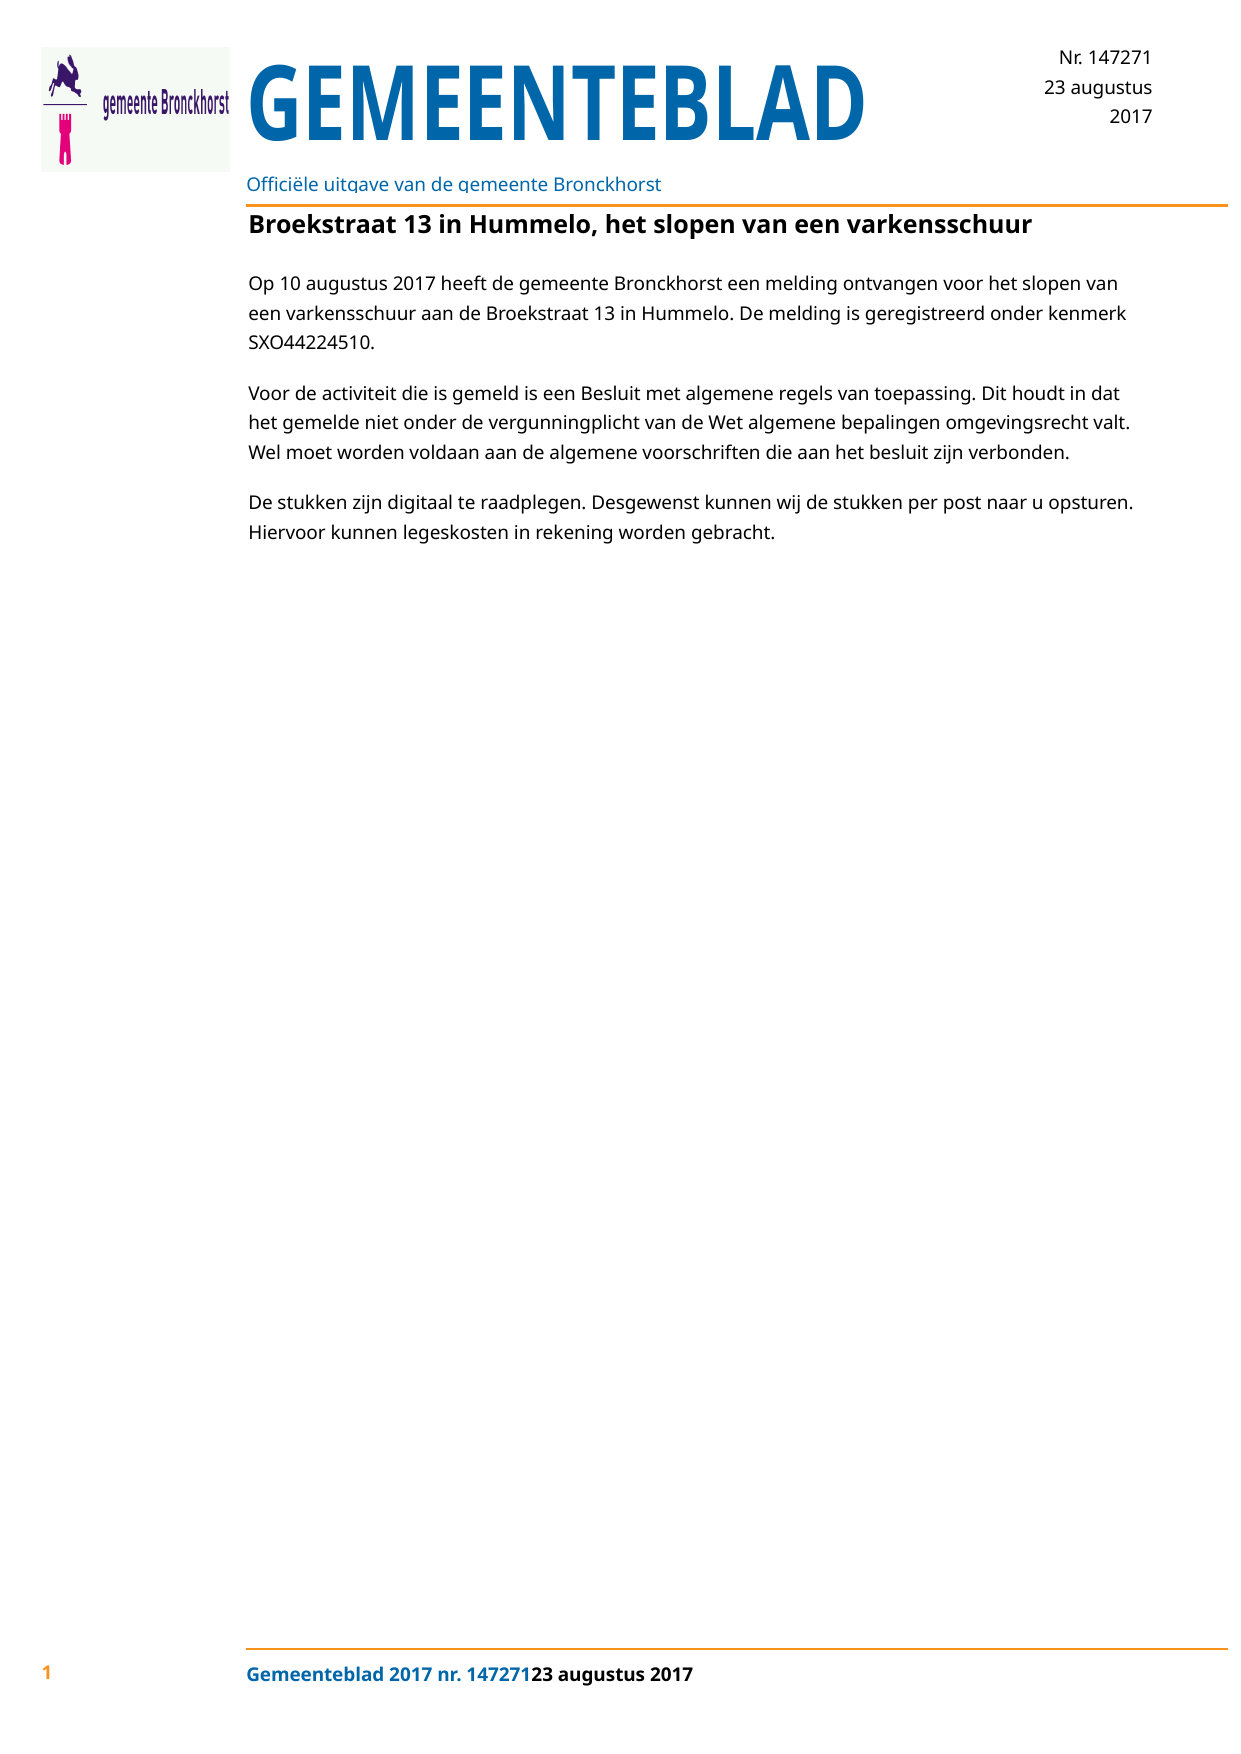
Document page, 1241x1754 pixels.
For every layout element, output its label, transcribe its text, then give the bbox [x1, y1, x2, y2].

text Broekstraat 13 in Hummelo, het slopen van een varkensschuur [248, 207, 1152, 241]
picture [41, 47, 231, 172]
text De stukken zijn digitaal te raadplegen. Desgewenst kunnen wij de stukken per post naar u opsturen. Hiervoor kunnen legeskosten in rekening worden gebracht. [248, 489, 1152, 545]
text Op 10 augustus 2017 heeft de gemeente Bronckhorst een melding ontvangen voor het slopen van een varkensschuur aan de Broekstraat 13 in Hummelo. De melding is geregistreerd onder kenmerk SXO44224510. [248, 270, 1152, 355]
text Voor de activiteit die is gemeld is een Besluit met algemene regels van toepassing. Dit houdt in dat het gemelde niet onder de vergunningplicht van de Wet algemene bepalingen omgevingsrecht valt. Wel moet worden voldaan aan de algemene voorschriften die aan het besluit zijn verbonden. [248, 380, 1152, 465]
